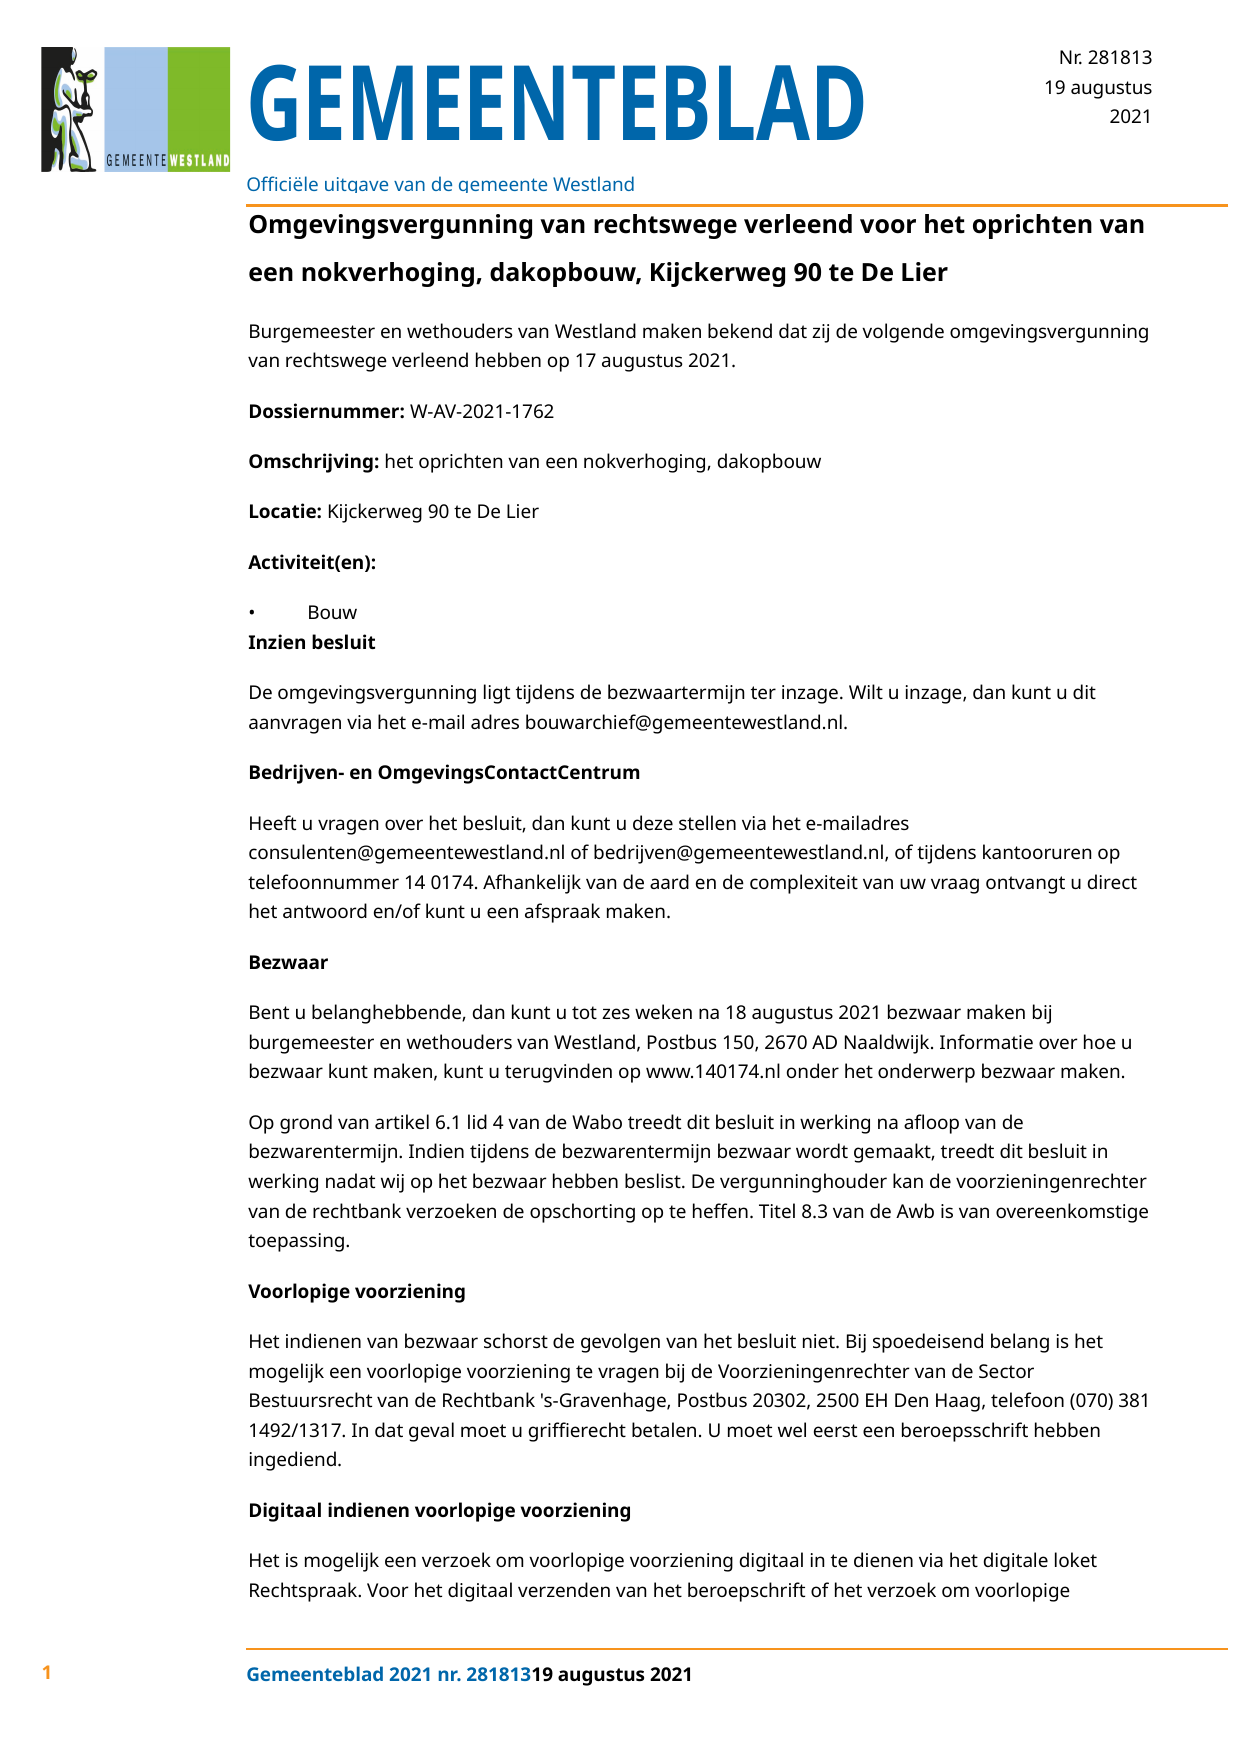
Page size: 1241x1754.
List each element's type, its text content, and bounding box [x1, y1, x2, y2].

text Voorlopige voorziening [248, 1278, 1152, 1304]
text Bent u belanghebbende, dan kunt u tot zes weken na 18 augustus 2021 bezwaar maken bij burgemeester en wethouders van Westland, Postbus 150, 2670 AD Naaldwijk. Informatie over hoe u bezwaar kunt maken, kunt u terugvinden op www.140174.nl onder het onderwerp bezwaar maken. [248, 999, 1152, 1084]
text Het is mogelijk een verzoek om voorlopige voorziening digitaal in te dienen via het digitale loket Rechtspraak. Voor het digitaal verzenden van het beroepschrift of het verzoek om voorlopige [248, 1547, 1152, 1603]
text De omgevingsvergunning ligt tijdens de bezwaartermijn ter inzage. Wilt u inzage, dan kunt u dit aanvragen via het e-mail adres bouwarchief@gemeentewestland.nl. [248, 679, 1152, 735]
text Omschrijving: het oprichten van een nokverhoging, dakopbouw [248, 448, 1152, 474]
text Burgemeester en wethouders van Westland maken bekend dat zij de volgende omgevingsvergunning van rechtswege verleend hebben op 17 augustus 2021. [248, 318, 1152, 373]
text Heeft u vragen over het besluit, dan kunt u deze stellen via het e-mailadres consulenten@gemeentewestland.nl of bedrijven@gemeentewestland.nl, of tijdens kantooruren op telefoonnummer 14 0174. Afhankelijk van de aard en de complexiteit van uw vraag ontvangt u direct het antwoord en/of kunt u een afspraak maken. [248, 810, 1152, 924]
picture [41, 47, 231, 172]
text Locatie: Kijckerweg 90 te De Lier [248, 499, 1152, 524]
text Op grond van artikel 6.1 lid 4 van de Wabo treedt dit besluit in werking na afloop van de bezwarentermijn. Indien tijdens de bezwarentermijn bezwaar wordt gemaakt, treedt dit besluit in werking nadat wij op het bezwaar hebben beslist. De vergunninghouder kan de voorzieningenrechter van de rechtbank verzoeken de opschorting op te heffen. Titel 8.3 van de Awb is van overeenkomstige toepassing. [248, 1109, 1152, 1253]
text Inzien besluit [248, 629, 1152, 655]
text Activiteit(en): [248, 549, 1152, 575]
text Het indienen van bezwaar schorst de gevolgen van het besluit niet. Bij spoedeisend belang is het mogelijk een voorlopige voorziening te vragen bij de Voorzieningenrechter van de Sector Bestuursrecht van de Rechtbank 's-Gravenhage, Postbus 20302, 2500 EH Den Haag, telefoon (070) 381 1492/1317. In dat geval moet u griffierecht betalen. U moet wel eerst een beroepsschrift hebben ingediend. [248, 1328, 1152, 1472]
text Omgevingsvergunning van rechtswege verleend voor het oprichten van een nokverhoging, dakopbouw, Kijckerweg 90 te De Lier [248, 207, 1152, 288]
text Bezwaar [248, 949, 1152, 975]
list Bouw [248, 599, 1152, 625]
text Bedrijven- en OmgevingsContactCentrum [248, 759, 1152, 785]
text Dossiernummer: W-AV-2021-1762 [248, 398, 1152, 424]
text Digitaal indienen voorlopige voorziening [248, 1497, 1152, 1523]
